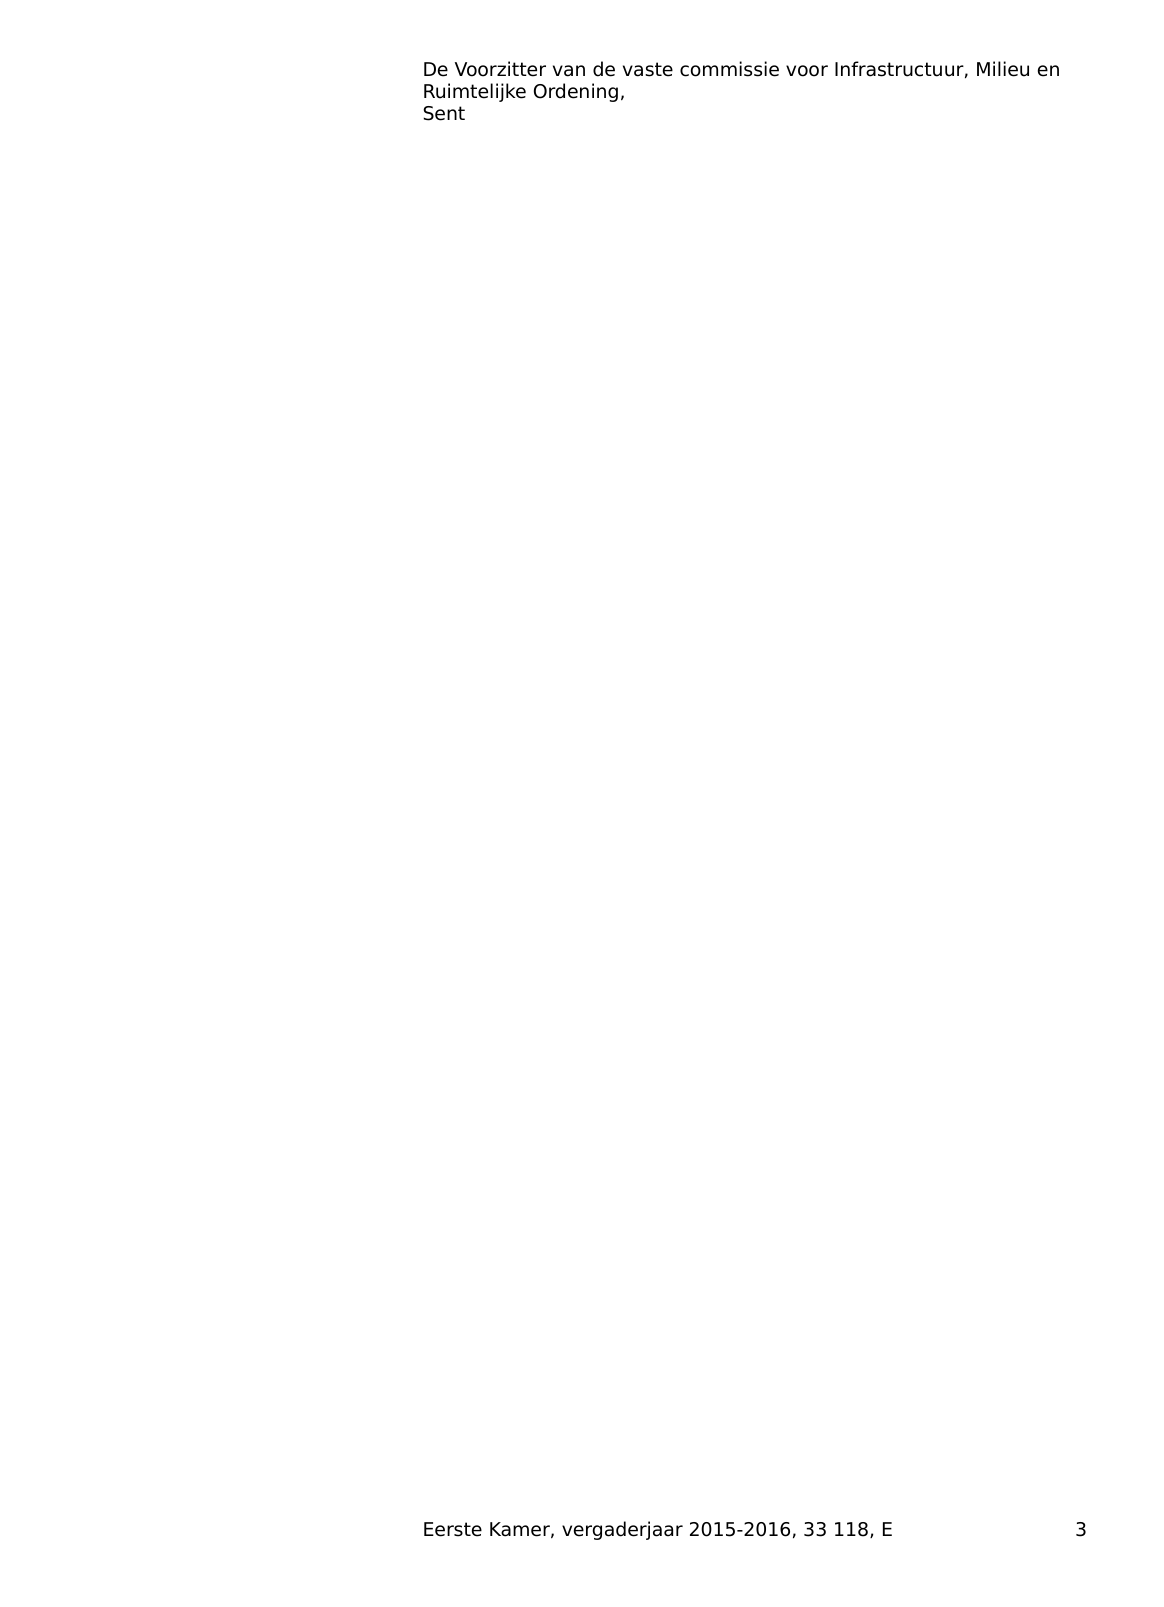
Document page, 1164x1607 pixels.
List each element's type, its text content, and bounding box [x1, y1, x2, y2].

text De Voorzitter van de vaste commissie voor Infrastructuur, Milieu en Ruimtelijke Ordening, Sent [422, 59, 1087, 125]
